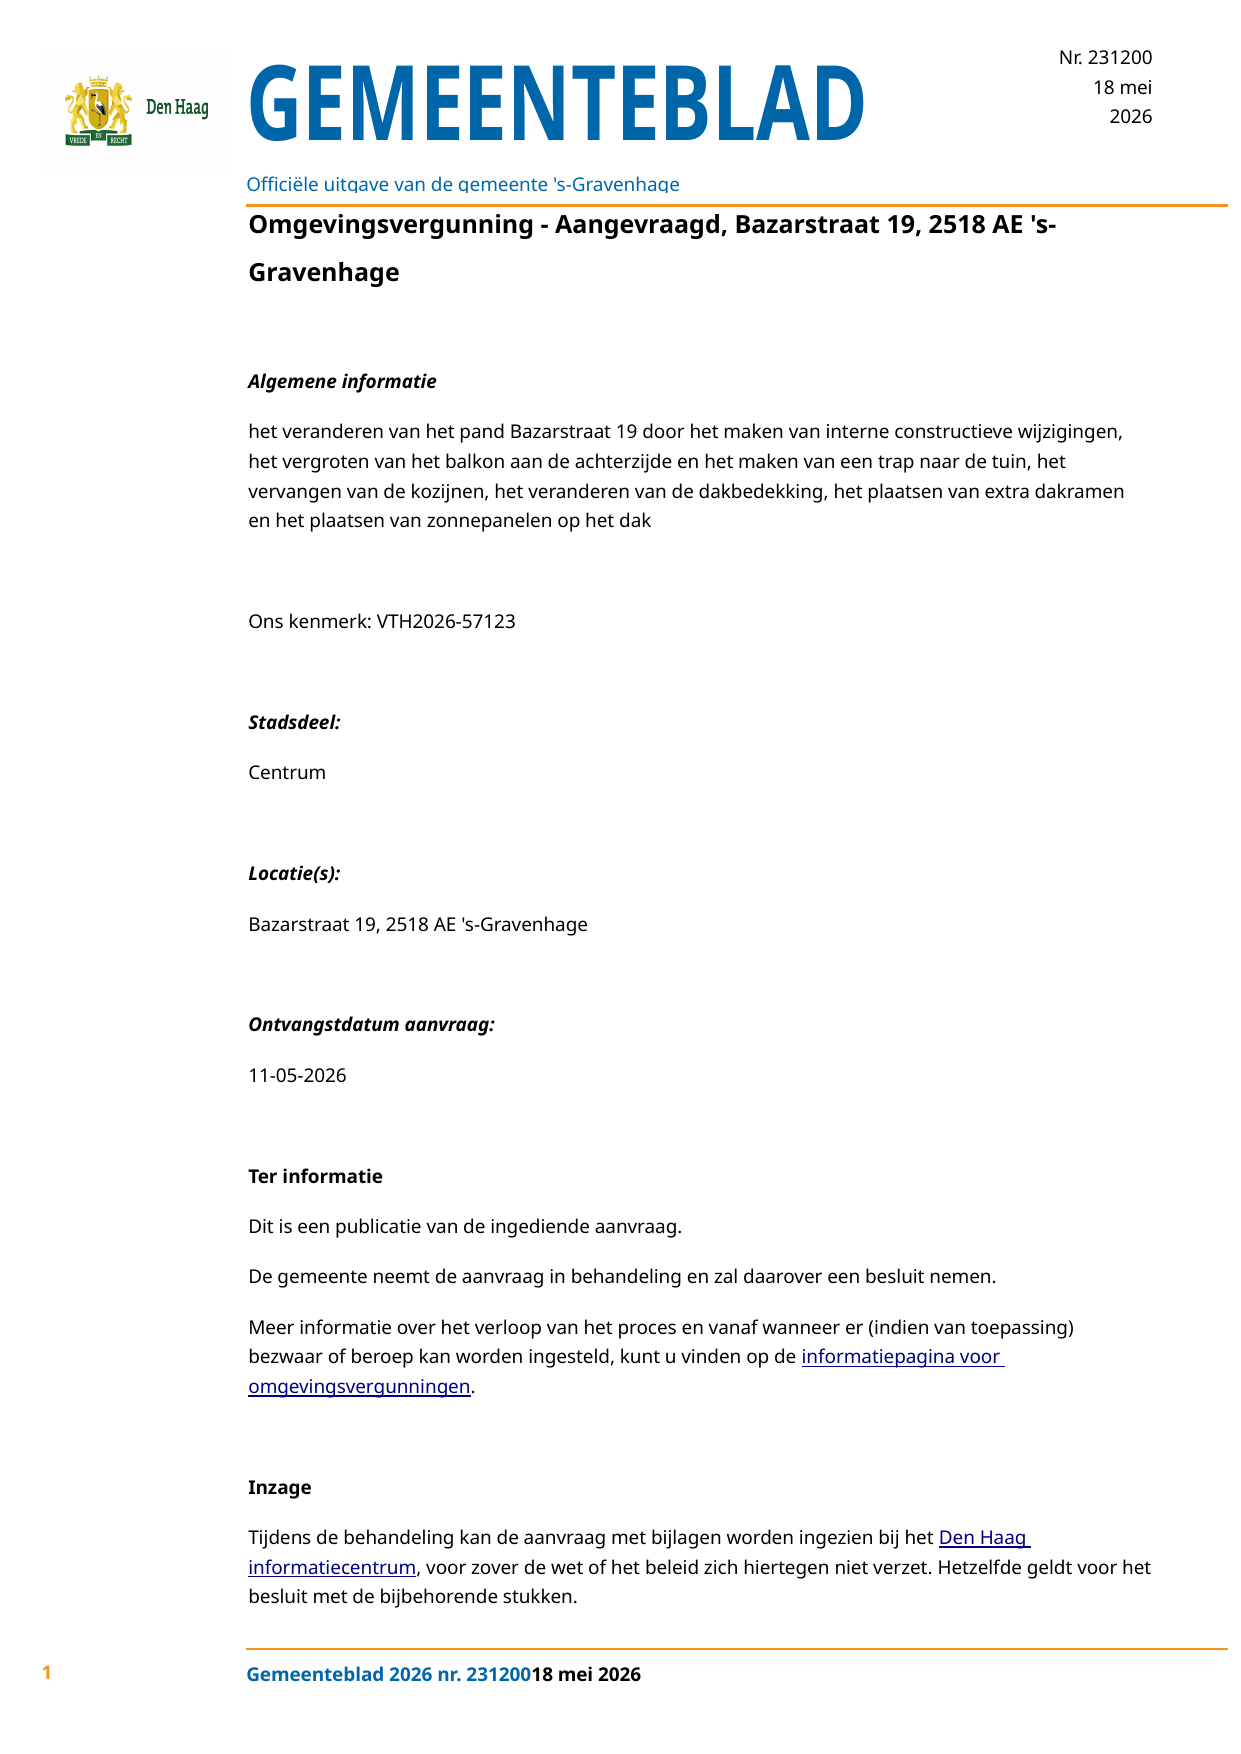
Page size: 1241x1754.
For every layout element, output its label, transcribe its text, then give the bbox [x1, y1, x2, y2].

text Ons kenmerk: VTH2026-57123 [248, 608, 1152, 634]
text Ontvangstdatum aanvraag: [248, 1012, 1152, 1037]
text het veranderen van het pand Bazarstraat 19 door het maken van interne constructieve wijzigingen, het vergroten van het balkon aan de achterzijde en het maken van een trap naar de tuin, het vervangen van de kozijnen, het veranderen van de dakbedekking, het plaatsen van extra dakramen en het plaatsen van zonnepanelen op het dak [248, 419, 1152, 533]
text Ter informatie [248, 1163, 1152, 1189]
text Dit is een publicatie van de ingediende aanvraag. [248, 1213, 1152, 1239]
text De gemeente neemt de aanvraag in behandeling en zal daarover een besluit nemen. [248, 1264, 1152, 1289]
text Inzage [248, 1474, 1152, 1500]
text Bazarstraat 19, 2518 AE 's-Gravenhage [248, 911, 1152, 937]
text Locatie(s): [248, 860, 1152, 886]
text Stadsdeel: [248, 709, 1152, 735]
text Algemene informatie [248, 368, 1152, 394]
text 11-05-2026 [248, 1062, 1152, 1088]
picture [41, 47, 231, 172]
text Meer informatie over het verloop van het proces en vanaf wanneer er (indien van toepassing) bezwaar of beroep kan worden ingesteld, kunt u vinden op de informatiepagina voor omgevingsvergunningen. [248, 1314, 1152, 1399]
text Tijdens de behandeling kan de aanvraag met bijlagen worden ingezien bij het Den Haag informatiecentrum, voor zover de wet of het beleid zich hiertegen niet verzet. Hetzelfde geldt voor het besluit met de bijbehorende stukken. [248, 1524, 1152, 1609]
text Omgevingsvergunning - Aangevraagd, Bazarstraat 19, 2518 AE 's-Gravenhage [248, 207, 1152, 288]
text Centrum [248, 759, 1152, 785]
